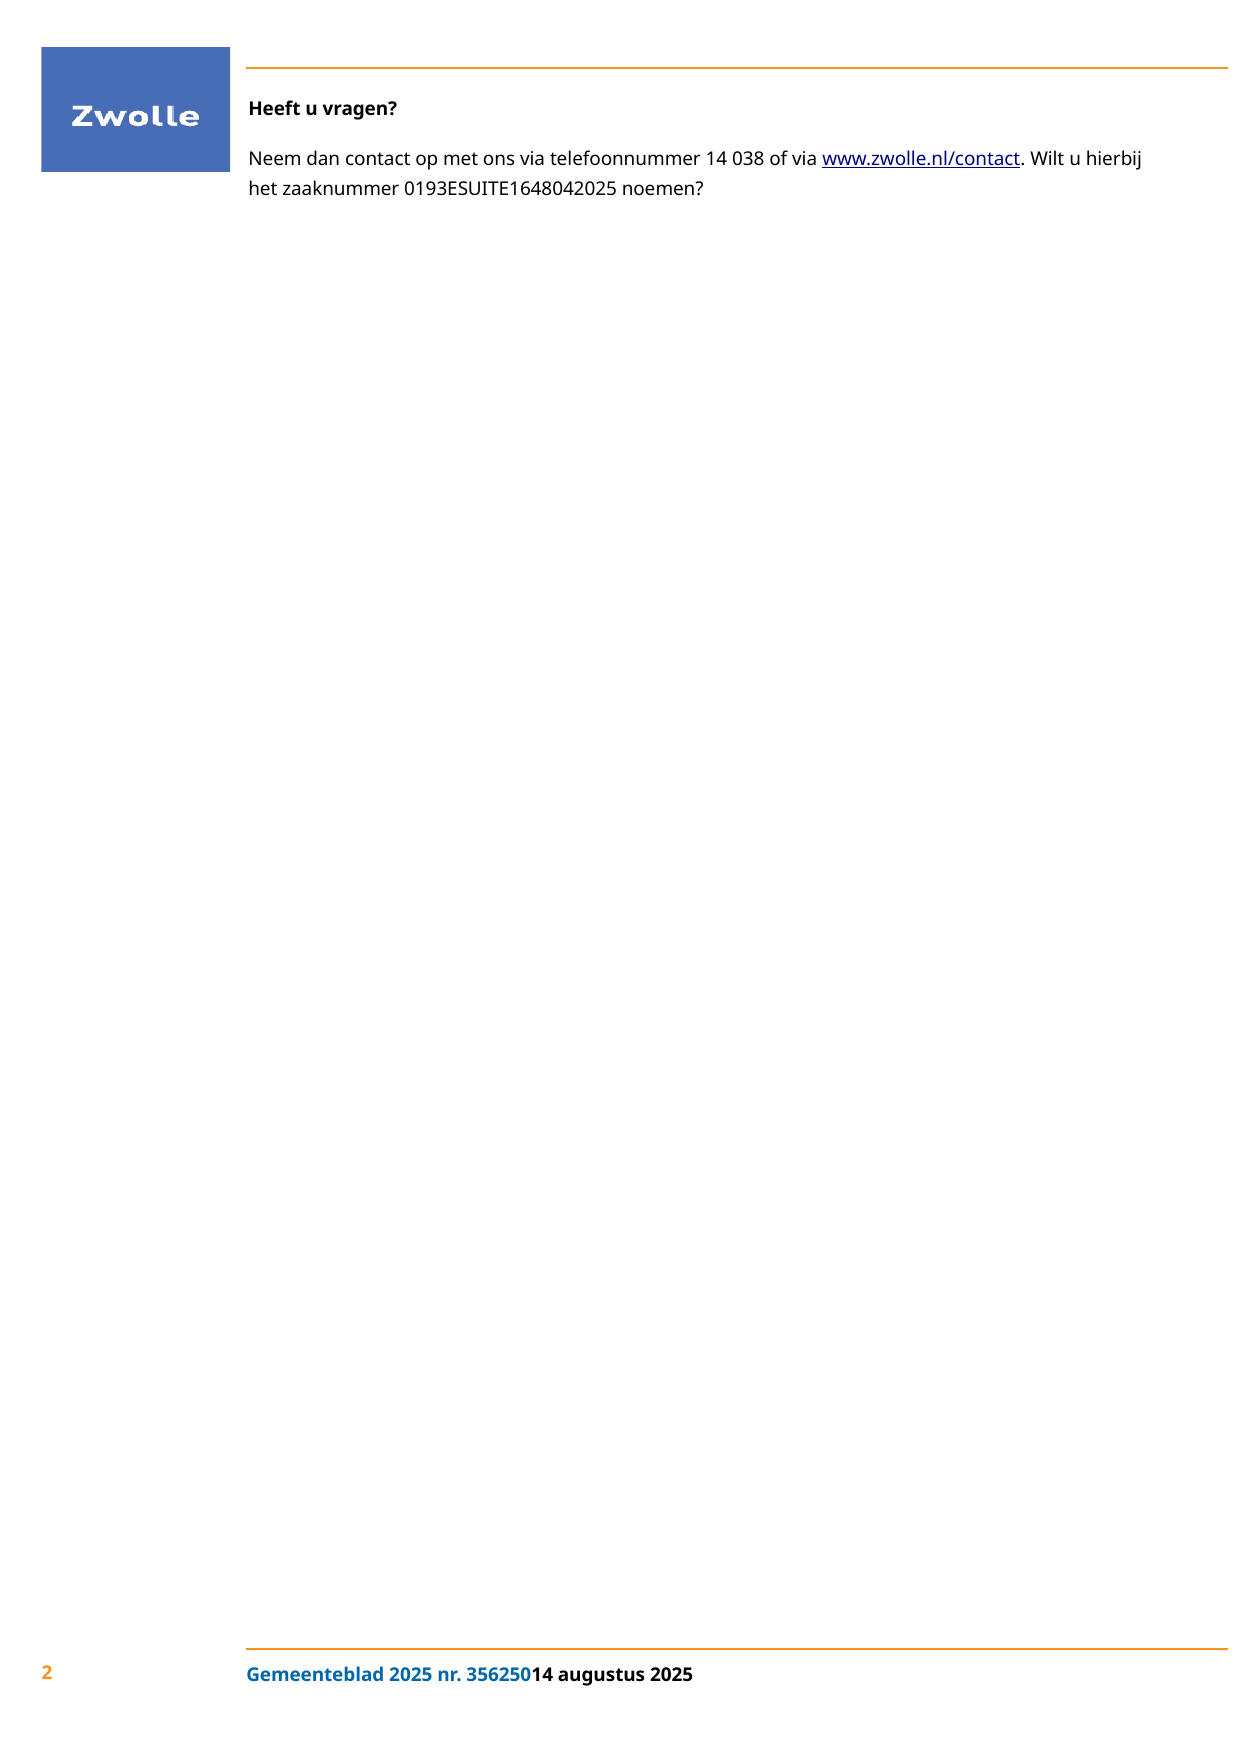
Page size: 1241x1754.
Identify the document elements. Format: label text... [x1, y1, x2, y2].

picture [41, 47, 231, 172]
text Heeft u vragen? [248, 95, 1152, 121]
text Neem dan contact op met ons via telefoonnummer 14 038 of via www.zwolle.nl/contact. Wilt u hierbij het zaaknummer 0193ESUITE1648042025 noemen? [248, 145, 1152, 201]
